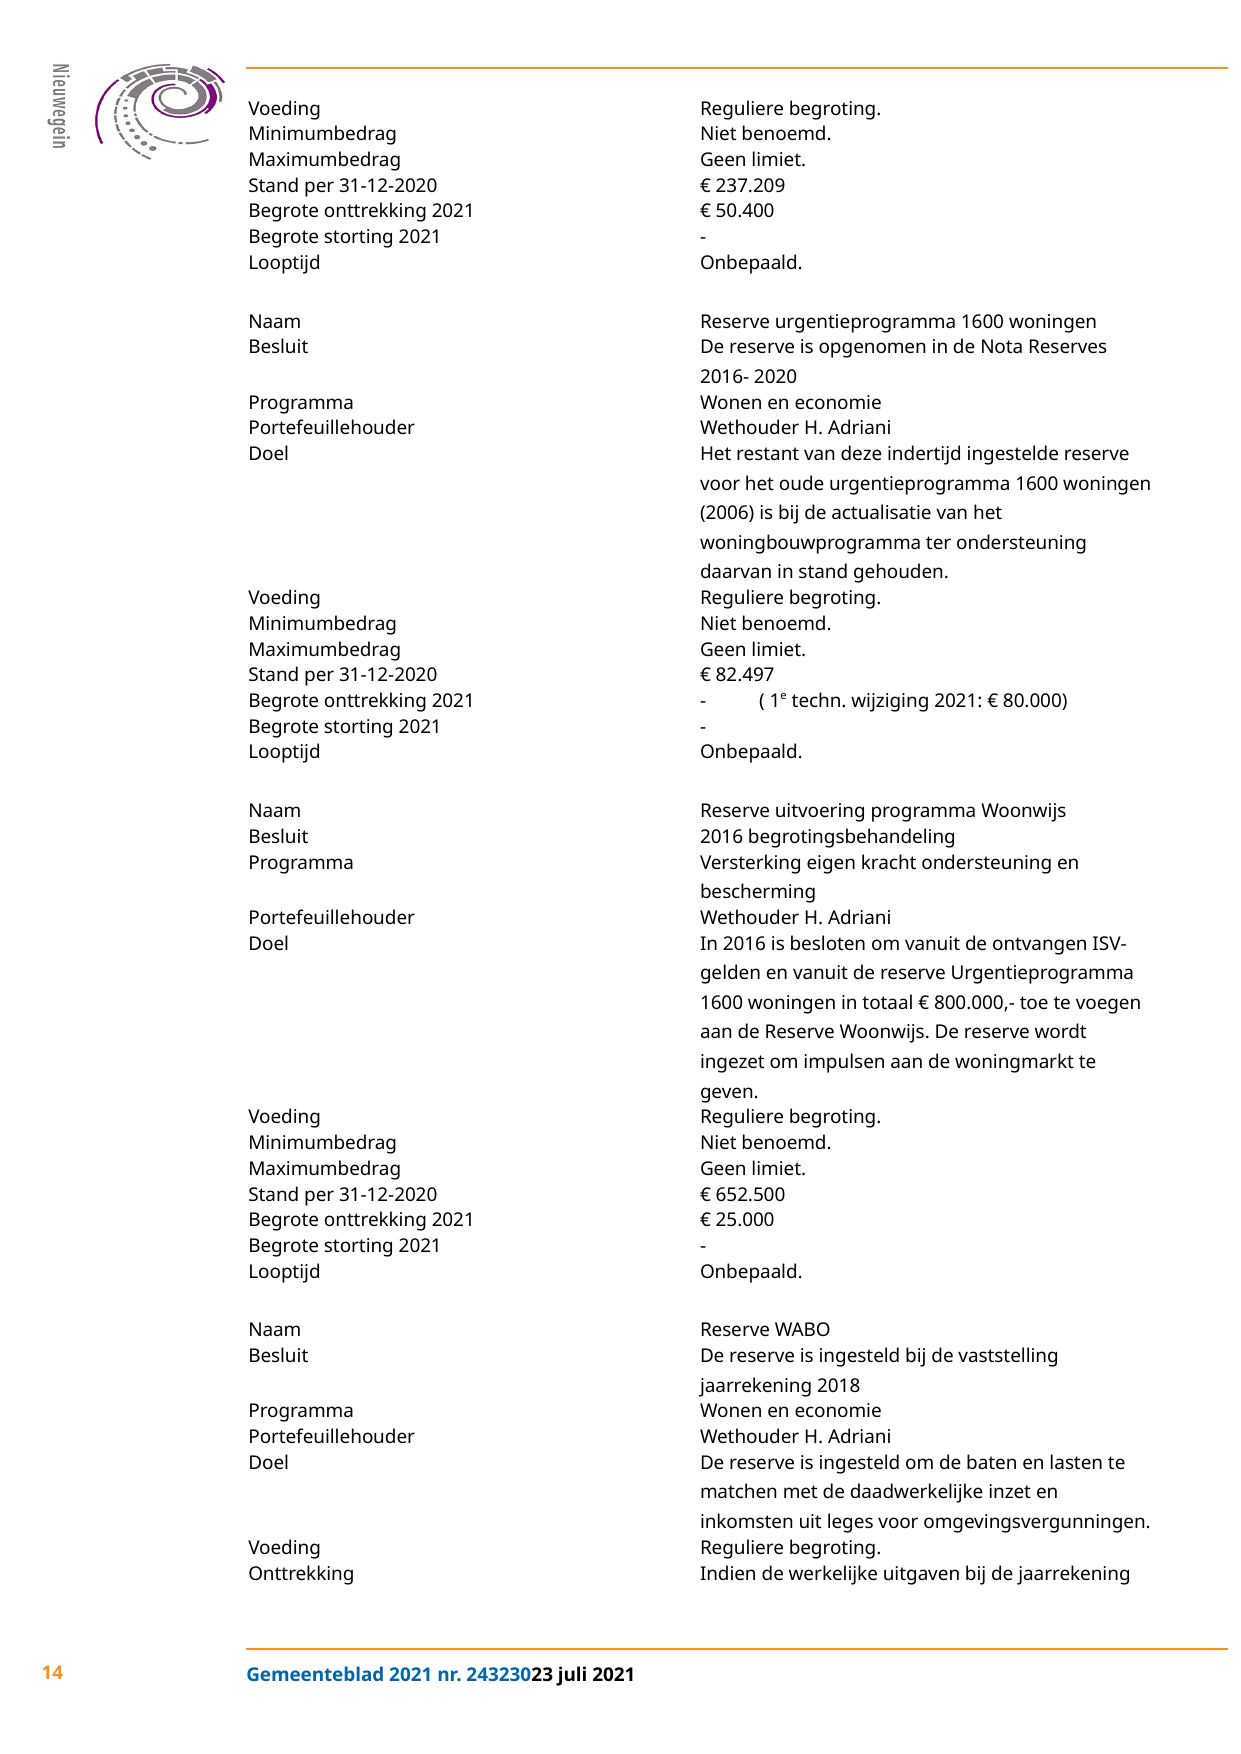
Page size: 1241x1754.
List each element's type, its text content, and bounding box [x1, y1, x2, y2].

table_header Naam [248, 798, 700, 823]
table_cell Reguliere begroting. [700, 584, 1152, 610]
table_cell Wonen en economie [700, 1398, 1152, 1423]
table_header Reserve WABO [700, 1317, 1152, 1342]
table_cell Begrote storting 2021 [248, 713, 700, 739]
table_cell Besluit [248, 1342, 700, 1398]
table_cell 2016 begrotingsbehandeling [700, 823, 1152, 849]
table_cell Begrote storting 2021 [248, 224, 700, 249]
table_cell Programma [248, 1398, 700, 1423]
table_cell Programma [248, 389, 700, 414]
table_cell Voeding [248, 95, 700, 121]
table_cell Portefeuillehouder [248, 904, 700, 930]
table_cell Stand per 31-12-2020 [248, 172, 700, 198]
table_cell Onbepaald. [700, 249, 1152, 275]
table_cell Maximumbedrag [248, 1155, 700, 1181]
table_cell Programma [248, 849, 700, 904]
table_cell De reserve is opgenomen in de Nota Reserves 2016- 2020 [700, 334, 1152, 389]
table_cell ( 1e techn. wijziging 2021: € 80.000) [700, 687, 1152, 713]
table_cell Reguliere begroting. [700, 1104, 1152, 1129]
table_header Naam [248, 308, 700, 333]
table_cell Niet benoemd. [700, 610, 1152, 636]
table_cell Niet benoemd. [700, 1129, 1152, 1155]
picture [41, 47, 231, 172]
table_cell Voeding [248, 584, 700, 610]
table_cell Besluit [248, 823, 700, 849]
table_cell Versterking eigen kracht ondersteuning en bescherming [700, 849, 1152, 904]
table_cell - [700, 224, 1152, 249]
table_cell Minimumbedrag [248, 610, 700, 636]
table_cell Geen limiet. [700, 1155, 1152, 1181]
table_header Reserve urgentieprogramma 1600 woningen [700, 308, 1152, 333]
table_cell Onbepaald. [700, 1258, 1152, 1284]
table_cell Indien de werkelijke uitgaven bij de jaarrekening [700, 1560, 1152, 1585]
table_cell Looptijd [248, 249, 700, 275]
table_cell Portefeuillehouder [248, 415, 700, 440]
table_cell Geen limiet. [700, 146, 1152, 172]
table_header Reserve uitvoering programma Woonwijs [700, 798, 1152, 823]
table_cell Reguliere begroting. [700, 1534, 1152, 1560]
table_cell € 237.209 [700, 172, 1152, 198]
table_cell Voeding [248, 1104, 700, 1129]
table_cell Looptijd [248, 739, 700, 764]
table_cell Besluit [248, 334, 700, 389]
table_cell Voeding [248, 1534, 700, 1560]
table_cell De reserve is ingesteld bij de vaststelling jaarrekening 2018 [700, 1342, 1152, 1398]
table_cell Portefeuillehouder [248, 1423, 700, 1449]
table_cell Doel [248, 930, 700, 1103]
table_cell Wethouder H. Adriani [700, 904, 1152, 930]
table_cell Onbepaald. [700, 739, 1152, 764]
table_cell Begrote onttrekking 2021 [248, 687, 700, 713]
table_cell Doel [248, 1449, 700, 1534]
table_cell Het restant van deze indertijd ingestelde reserve voor het oude urgentieprogramma 1600 woningen (2006) is bij de actualisatie van het woningbouwprogramma ter ondersteuning daarvan in stand gehouden. [700, 440, 1152, 584]
table_cell Onttrekking [248, 1560, 700, 1585]
table_cell Geen limiet. [700, 636, 1152, 662]
table_cell Begrote onttrekking 2021 [248, 198, 700, 223]
table_cell Reguliere begroting. [700, 95, 1152, 121]
table_cell Stand per 31-12-2020 [248, 1181, 700, 1206]
table_cell Maximumbedrag [248, 146, 700, 172]
table_cell Maximumbedrag [248, 636, 700, 662]
table_cell Niet benoemd. [700, 121, 1152, 146]
table_cell Doel [248, 440, 700, 584]
table_cell - [700, 713, 1152, 739]
table_cell Begrote onttrekking 2021 [248, 1206, 700, 1232]
table_cell € 82.497 [700, 662, 1152, 687]
table_header Naam [248, 1317, 700, 1342]
table_cell - [700, 1232, 1152, 1258]
table_cell Stand per 31-12-2020 [248, 662, 700, 687]
table_cell Minimumbedrag [248, 1129, 700, 1155]
table_cell Wonen en economie [700, 389, 1152, 414]
table_cell € 25.000 [700, 1206, 1152, 1232]
table_cell € 50.400 [700, 198, 1152, 223]
table_cell De reserve is ingesteld om de baten en lasten te matchen met de daadwerkelijke inzet en inkomsten uit leges voor omgevingsvergunningen. [700, 1449, 1152, 1534]
table_cell € 652.500 [700, 1181, 1152, 1206]
table_cell Wethouder H. Adriani [700, 1423, 1152, 1449]
table_cell Wethouder H. Adriani [700, 415, 1152, 440]
table_cell Begrote storting 2021 [248, 1232, 700, 1258]
table_cell Looptijd [248, 1258, 700, 1284]
table_cell In 2016 is besloten om vanuit de ontvangen ISV-gelden en vanuit de reserve Urgentieprogramma 1600 woningen in totaal € 800.000,- toe te voegen aan de Reserve Woonwijs. De reserve wordt ingezet om impulsen aan de woningmarkt te geven. [700, 930, 1152, 1103]
table_cell Minimumbedrag [248, 121, 700, 146]
